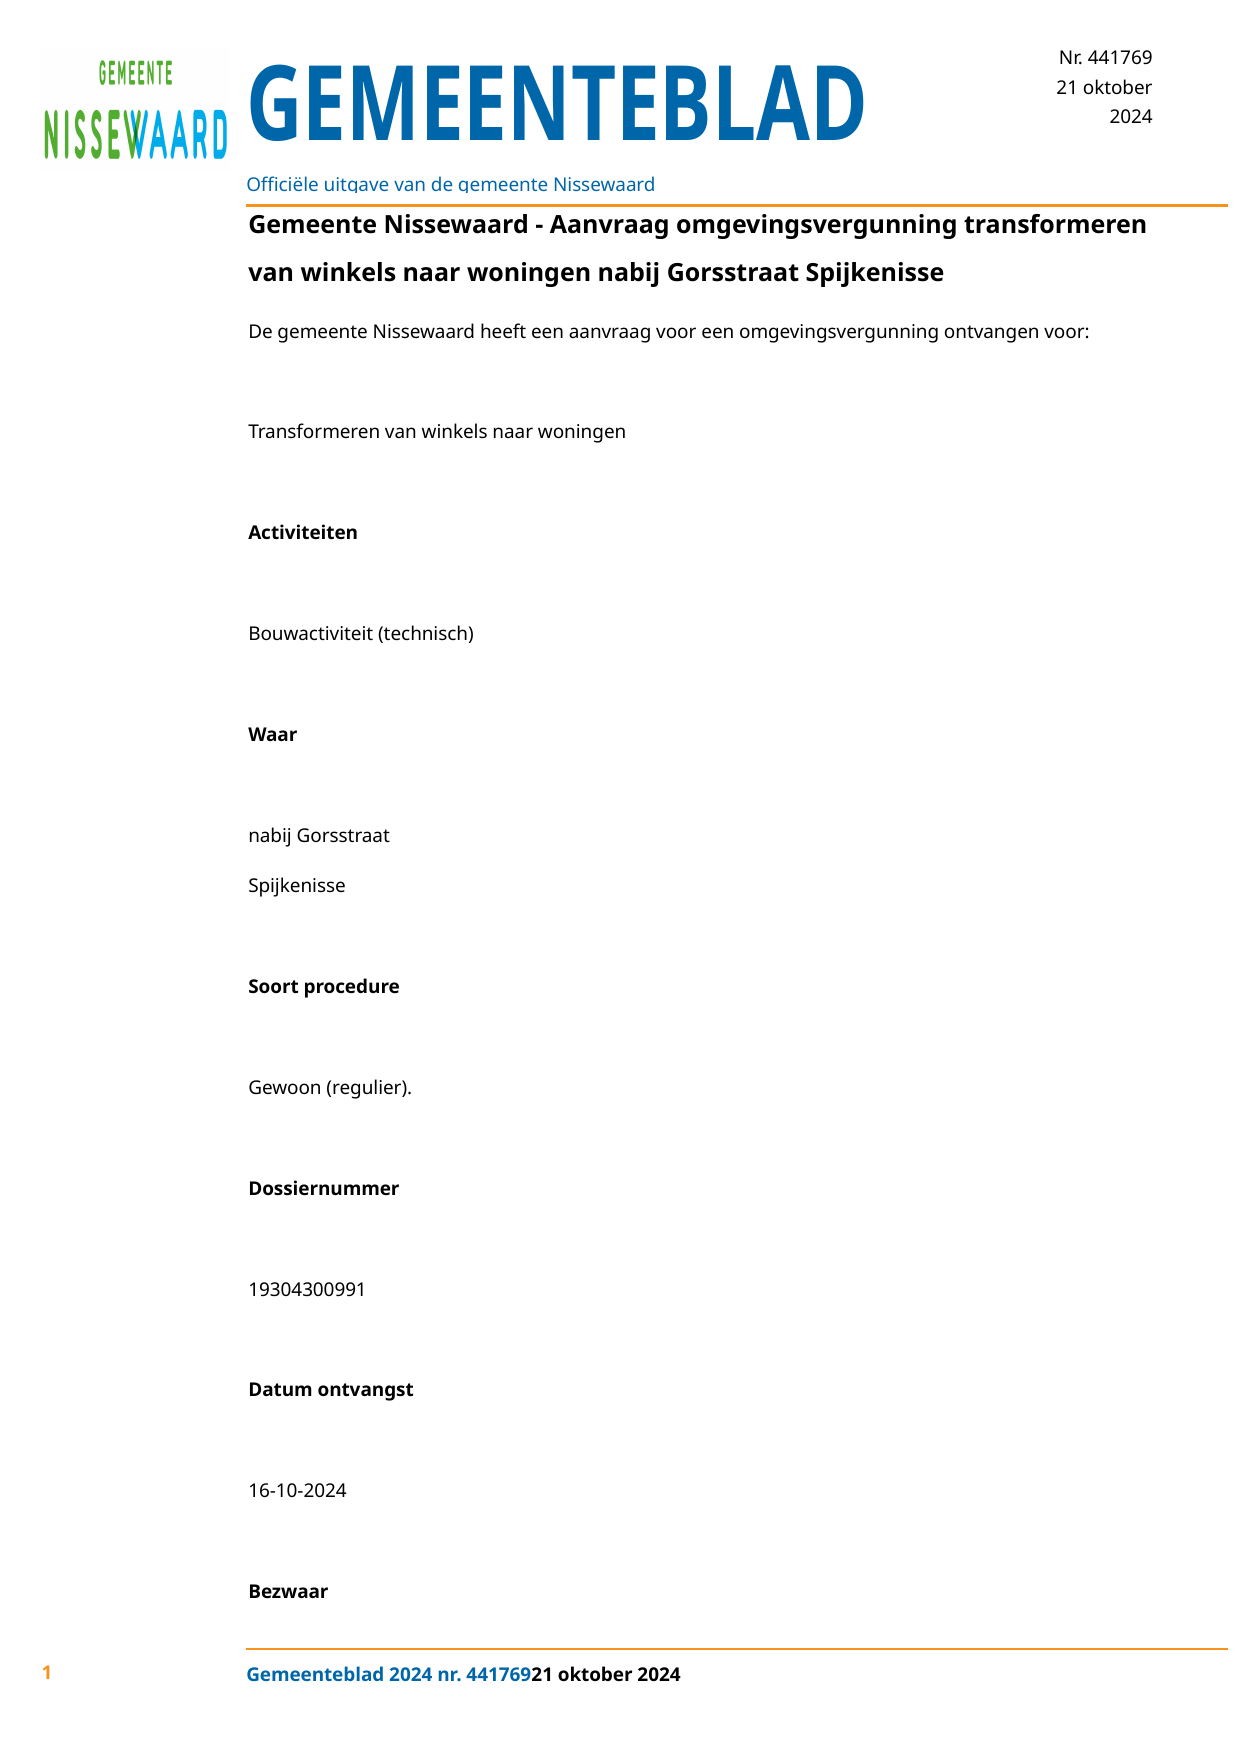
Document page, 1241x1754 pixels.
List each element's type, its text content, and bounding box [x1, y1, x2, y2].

text Gewoon (regulier). [248, 1074, 1152, 1100]
text Transformeren van winkels naar woningen [248, 419, 1152, 444]
text Bouwactiviteit (technisch) [248, 620, 1152, 646]
text nabij Gorsstraat [248, 822, 1152, 848]
text Activiteiten [248, 519, 1152, 545]
text Soort procedure [248, 973, 1152, 999]
text 16-10-2024 [248, 1477, 1152, 1503]
text Datum ontvangst [248, 1377, 1152, 1402]
text Waar [248, 721, 1152, 747]
text Bezwaar [248, 1578, 1152, 1604]
text De gemeente Nissewaard heeft een aanvraag voor een omgevingsvergunning ontvangen voor: [248, 318, 1152, 344]
picture [41, 47, 231, 172]
text Gemeente Nissewaard - Aanvraag omgevingsvergunning transformeren van winkels naar woningen nabij Gorsstraat Spijkenisse [248, 207, 1152, 288]
text 19304300991 [248, 1276, 1152, 1302]
text Spijkenisse [248, 872, 1152, 898]
text Dossiernummer [248, 1175, 1152, 1201]
